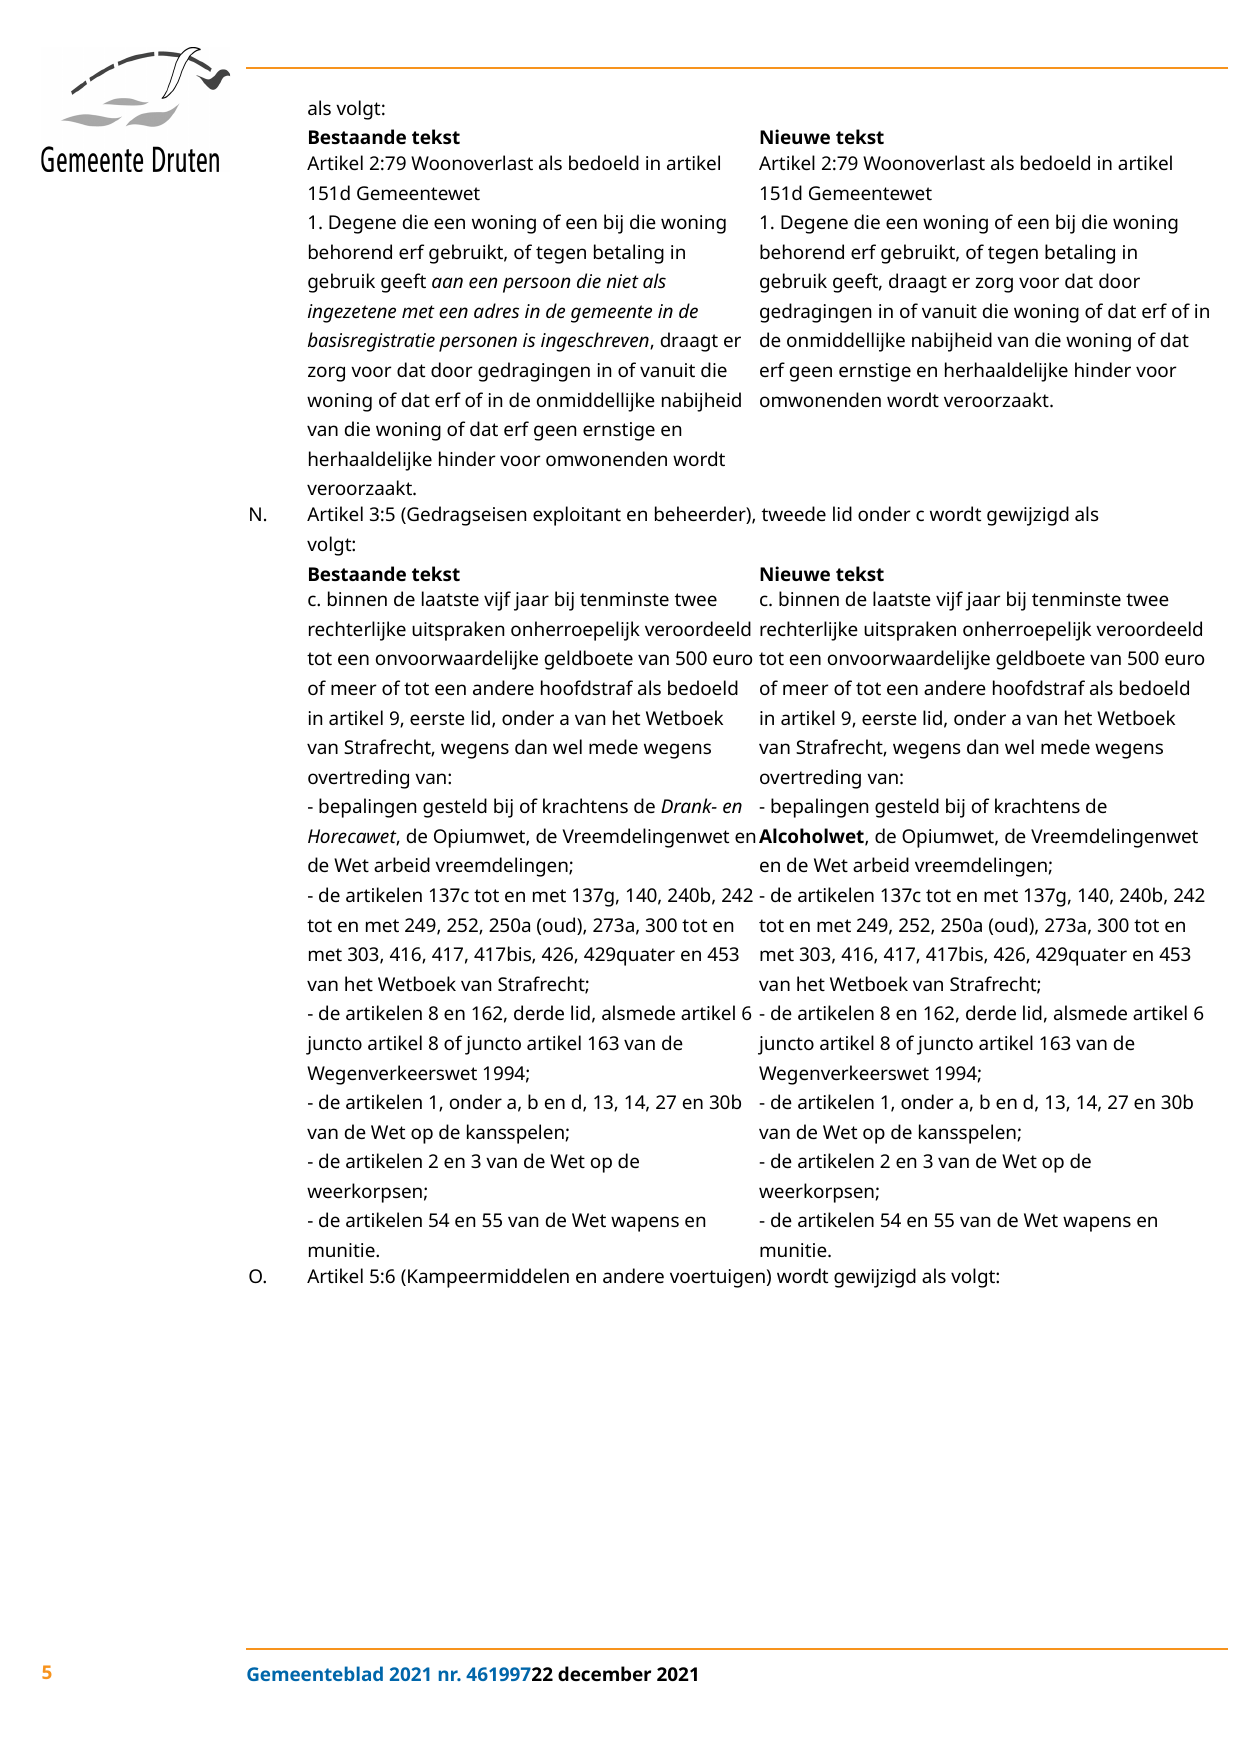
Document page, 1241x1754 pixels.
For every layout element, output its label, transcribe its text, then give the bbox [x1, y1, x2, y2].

table_header Nieuwe tekst [759, 561, 1211, 586]
table_header Nieuwe tekst [759, 125, 1211, 150]
table_cell c. binnen de laatste vijf jaar bij tenminste twee rechterlijke uitspraken onherroepelijk veroordeeld tot een onvoorwaardelijke geldboete van 500 euro of meer of tot een andere hoofdstraf als bedoeld in artikel 9, eerste lid, onder a van het Wetboek van Strafrecht, wegens dan wel mede wegens overtreding van: - bepalingen gesteld bij of krachtens de Alcoholwet, de Opiumwet, de Vreemdelingenwet en de Wet arbeid vreemdelingen; - de artikelen 137c tot en met 137g, 140, 240b, 242 tot en met 249, 252, 250a (oud), 273a, 300 tot en met 303, 416, 417, 417bis, 426, 429quater en 453 van het Wetboek van Strafrecht; - de artikelen 8 en 162, derde lid, alsmede artikel 6 juncto artikel 8 of juncto artikel 163 van de Wegenverkeerswet 1994; - de artikelen 1, onder a, b en d, 13, 14, 27 en 30b van de Wet op de kansspelen; - de artikelen 2 en 3 van de Wet op de weerkorpsen; - de artikelen 54 en 55 van de Wet wapens en munitie. [759, 586, 1211, 1263]
table_header Bestaande tekst [307, 125, 759, 150]
list Artikel 3:5 (Gedragseisen exploitant en beheerder), tweede lid onder c wordt gewijzigd als volgt: [248, 501, 1152, 557]
picture [41, 47, 231, 172]
table_cell c. binnen de laatste vijf jaar bij tenminste twee rechterlijke uitspraken onherroepelijk veroordeeld tot een onvoorwaardelijke geldboete van 500 euro of meer of tot een andere hoofdstraf als bedoeld in artikel 9, eerste lid, onder a van het Wetboek van Strafrecht, wegens dan wel mede wegens overtreding van: - bepalingen gesteld bij of krachtens de Drank- en Horecawet, de Opiumwet, de Vreemdelingenwet en de Wet arbeid vreemdelingen; - de artikelen 137c tot en met 137g, 140, 240b, 242 tot en met 249, 252, 250a (oud), 273a, 300 tot en met 303, 416, 417, 417bis, 426, 429quater en 453 van het Wetboek van Strafrecht; - de artikelen 8 en 162, derde lid, alsmede artikel 6 juncto artikel 8 of juncto artikel 163 van de Wegenverkeerswet 1994; - de artikelen 1, onder a, b en d, 13, 14, 27 en 30b van de Wet op de kansspelen; - de artikelen 2 en 3 van de Wet op de weerkorpsen; - de artikelen 54 en 55 van de Wet wapens en munitie. [307, 586, 759, 1263]
table_cell Artikel 2:79 Woonoverlast als bedoeld in artikel 151d Gemeentewet 1. Degene die een woning of een bij die woning behorend erf gebruikt, of tegen betaling in gebruik geeft aan een persoon die niet als ingezetene met een adres in de gemeente in de basisregistratie personen is ingeschreven, draagt er zorg voor dat door gedragingen in of vanuit die woning of dat erf of in de onmiddellijke nabijheid van die woning of dat erf geen ernstige en herhaaldelijke hinder voor omwonenden wordt veroorzaakt. [307, 150, 759, 501]
list Artikel 5:6 (Kampeermiddelen en andere voertuigen) wordt gewijzigd als volgt: [248, 1263, 1152, 1289]
list als volgt: [248, 95, 1152, 121]
table_header Bestaande tekst [307, 561, 759, 586]
table_cell Artikel 2:79 Woonoverlast als bedoeld in artikel 151d Gemeentewet 1. Degene die een woning of een bij die woning behorend erf gebruikt, of tegen betaling in gebruik geeft, draagt er zorg voor dat door gedragingen in of vanuit die woning of dat erf of in de onmiddellijke nabijheid van die woning of dat erf geen ernstige en herhaaldelijke hinder voor omwonenden wordt veroorzaakt. [759, 150, 1211, 501]
